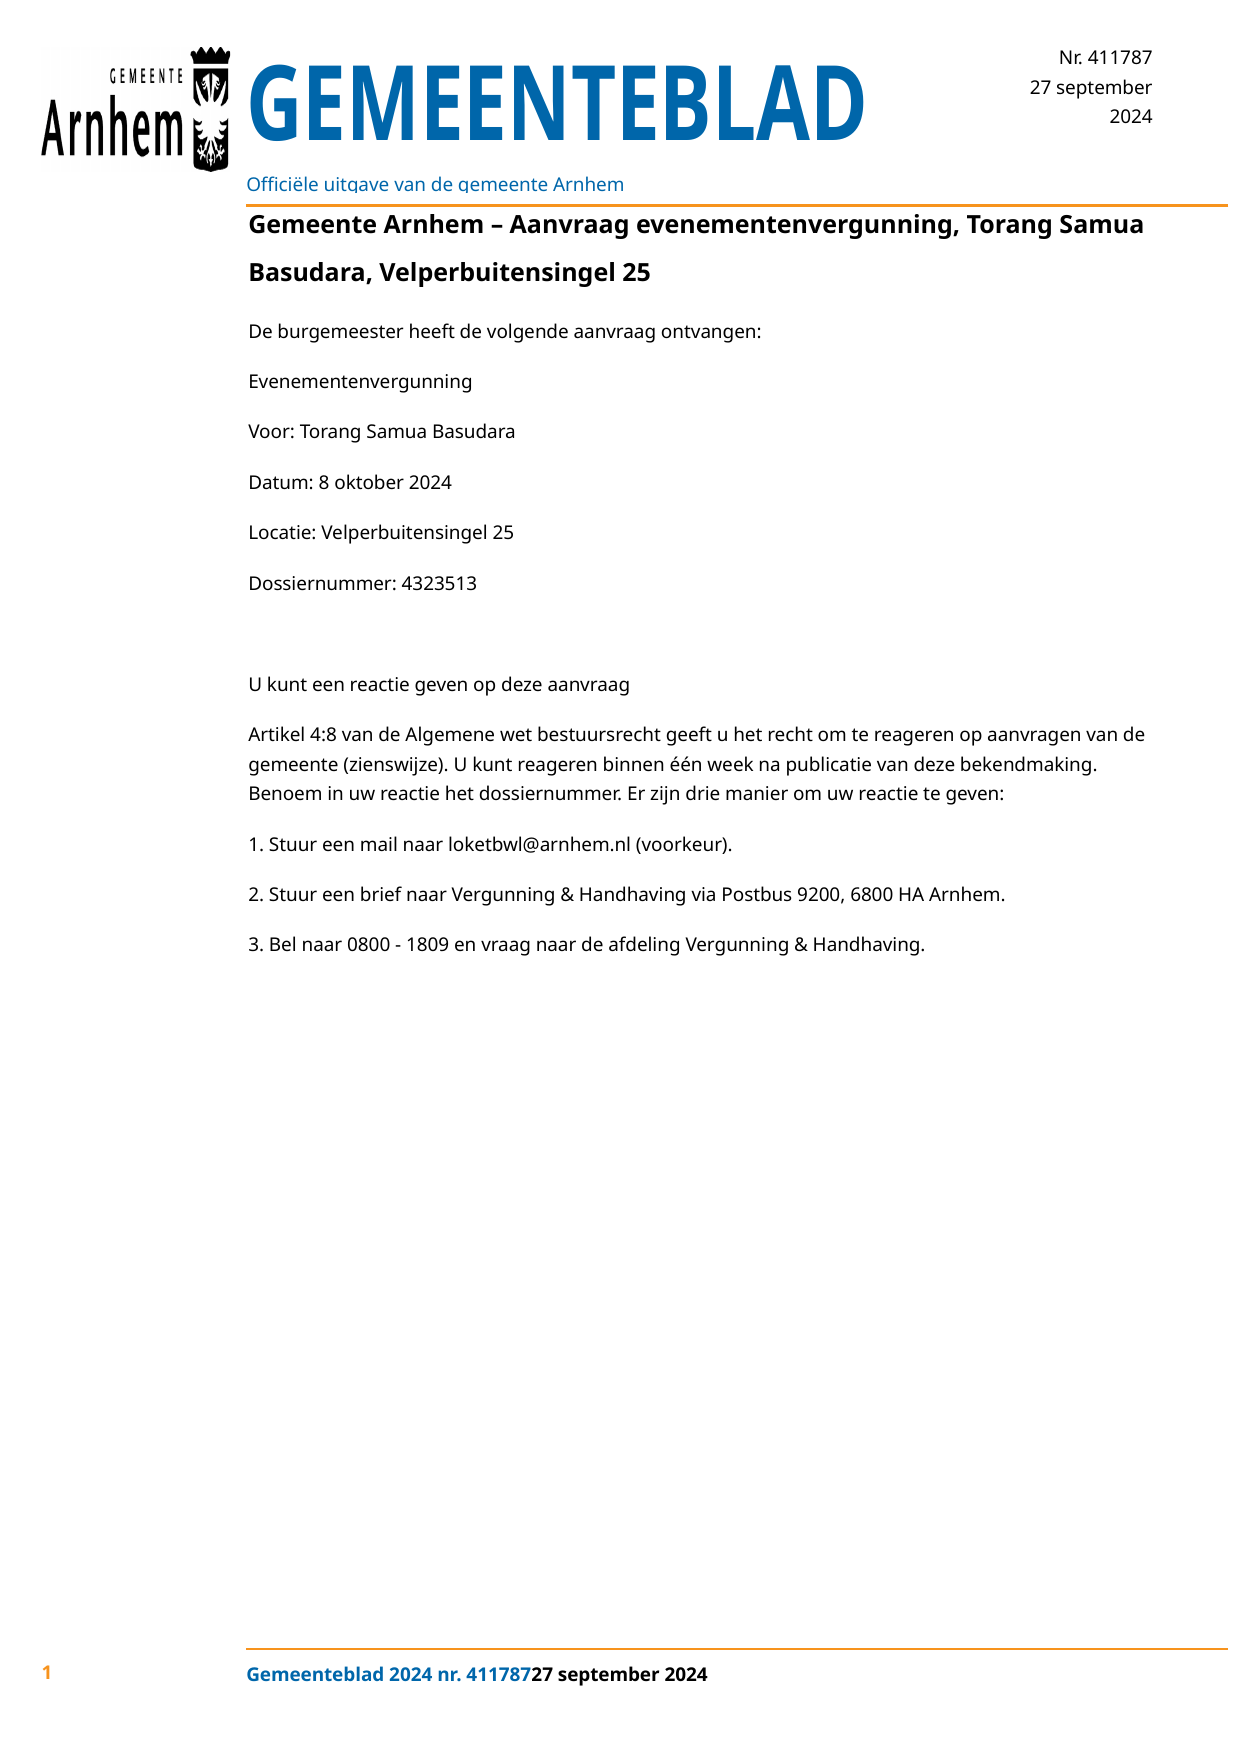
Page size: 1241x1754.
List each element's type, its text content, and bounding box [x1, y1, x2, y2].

text 2. Stuur een brief naar Vergunning & Handhaving via Postbus 9200, 6800 HA Arnhem. [248, 881, 1152, 907]
text Voor: Torang Samua Basudara [248, 419, 1152, 444]
text 1. Stuur een mail naar loketbwl@arnhem.nl (voorkeur). [248, 831, 1152, 857]
text Locatie: Velperbuitensingel 25 [248, 519, 1152, 545]
text 3. Bel naar 0800 - 1809 en vraag naar de afdeling Vergunning & Handhaving. [248, 932, 1152, 957]
text Datum: 8 oktober 2024 [248, 469, 1152, 495]
text U kunt een reactie geven op deze aanvraag [248, 671, 1152, 697]
text Dossiernummer: 4323513 [248, 570, 1152, 596]
text De burgemeester heeft de volgende aanvraag ontvangen: [248, 318, 1152, 344]
text Artikel 4:8 van de Algemene wet bestuursrecht geeft u het recht om te reageren op aanvragen van de gemeente (zienswijze). U kunt reageren binnen één week na publicatie van deze bekendmaking. Benoem in uw reactie het dossiernummer. Er zijn drie manier om uw reactie te geven: [248, 721, 1152, 806]
text Evenementenvergunning [248, 368, 1152, 394]
picture [41, 47, 231, 172]
text Gemeente Arnhem – Aanvraag evenementenvergunning, Torang Samua Basudara, Velperbuitensingel 25 [248, 207, 1152, 288]
